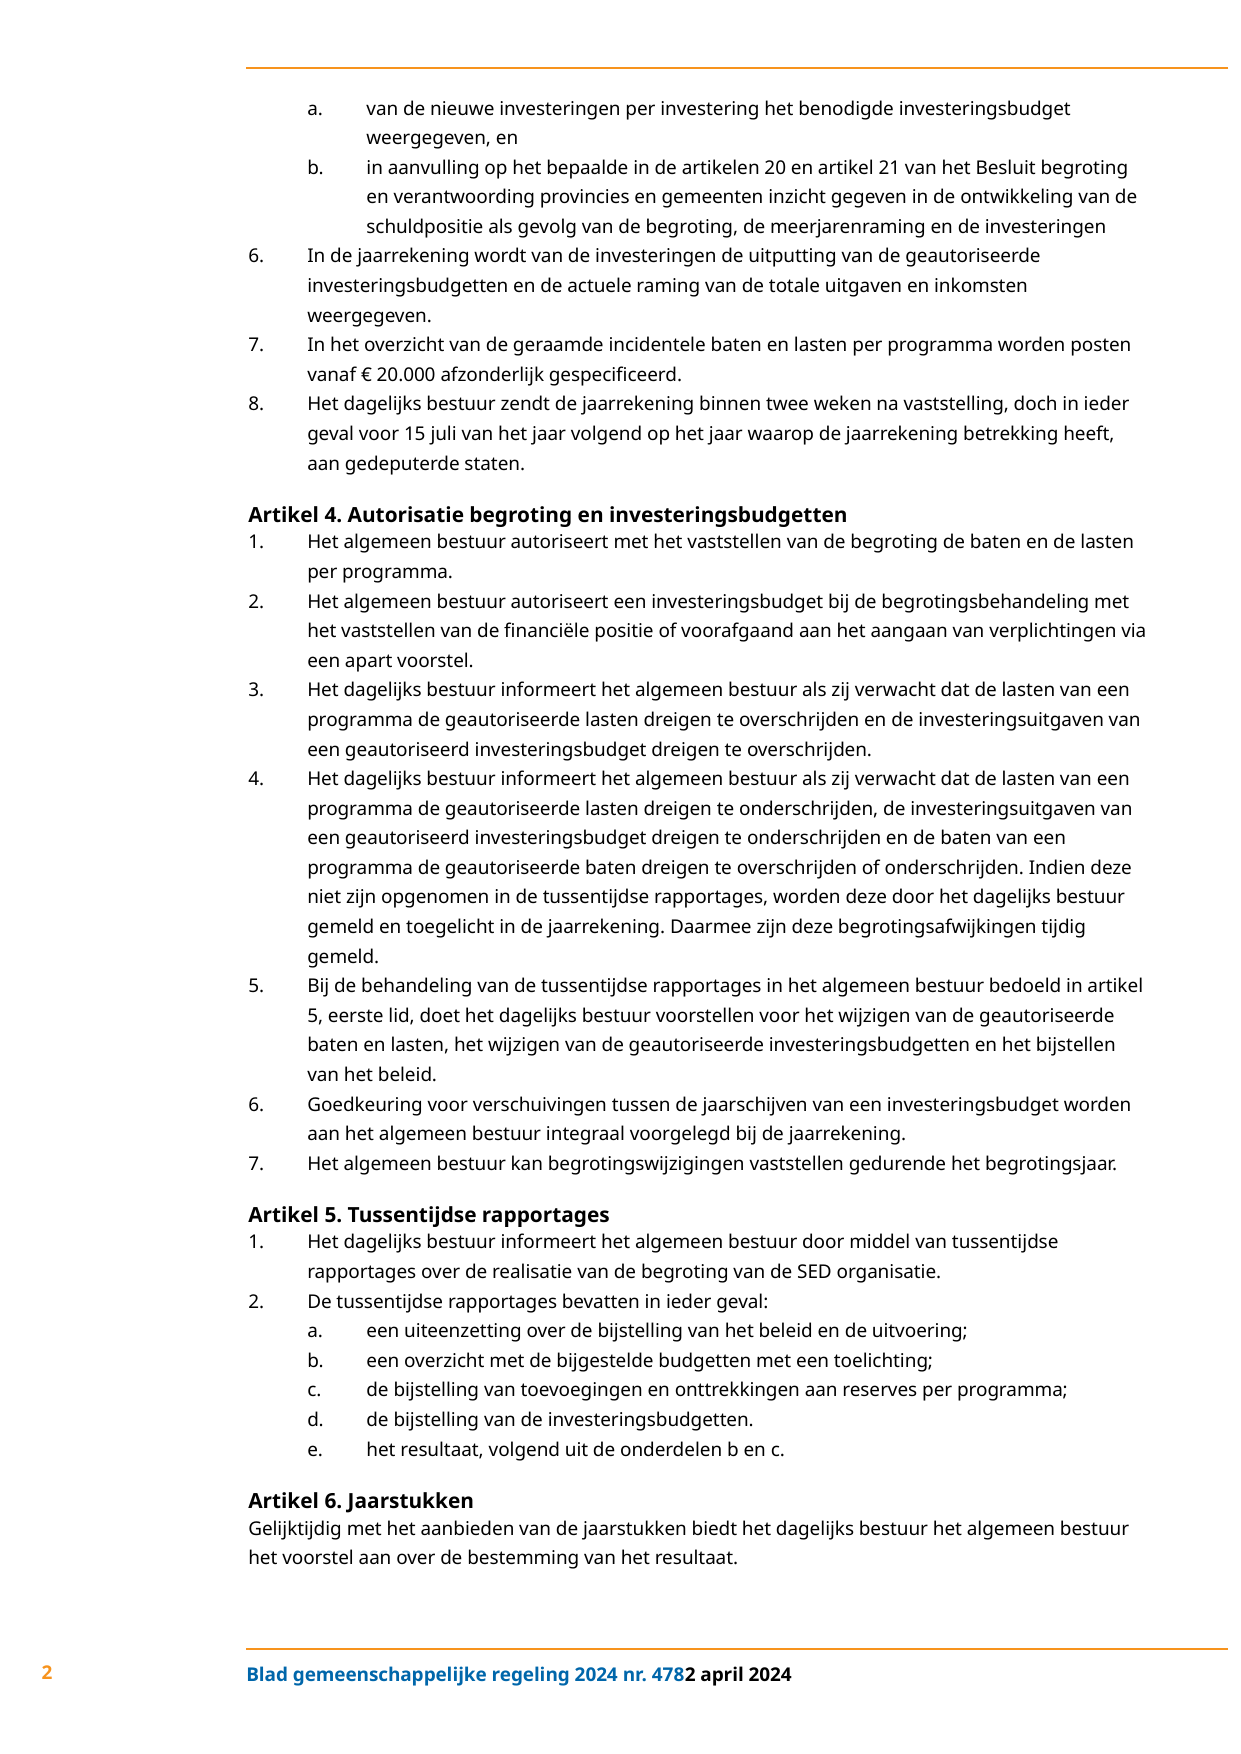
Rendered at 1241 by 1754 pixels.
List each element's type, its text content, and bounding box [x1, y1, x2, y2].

text Gelijktijdig met het aanbieden van de jaarstukken biedt het dagelijks bestuur het algemeen bestuur het voorstel aan over de bestemming van het resultaat. [248, 1515, 1152, 1570]
list Bij de behandeling van de tussentijdse rapportages in het algemeen bestuur bedoeld in artikel 5, eerste lid, doet het dagelijks bestuur voorstellen voor het wijzigen van de geautoriseerde baten en lasten, het wijzigen van de geautoriseerde investeringsbudgetten en het bijstellen van het beleid. [248, 972, 1152, 1087]
list een uiteenzetting over de bijstelling van het beleid en de uitvoering; [307, 1317, 1152, 1343]
list In het overzicht van de geraamde incidentele baten en lasten per programma worden posten vanaf € 20.000 afzonderlijk gespecificeerd. [248, 331, 1152, 387]
list de bijstelling van de investeringsbudgetten. [307, 1406, 1152, 1432]
list Goedkeuring voor verschuivingen tussen de jaarschijven van een investeringsbudget worden aan het algemeen bestuur integraal voorgelegd bij de jaarrekening. [248, 1091, 1152, 1146]
text Artikel 5. Tussentijdse rapportages [248, 1200, 1152, 1229]
list de bijstelling van toevoegingen en onttrekkingen aan reserves per programma; [307, 1377, 1152, 1402]
text Artikel 4. Autorisatie begroting en investeringsbudgetten [248, 500, 1152, 529]
list De tussentijdse rapportages bevatten in ieder geval: [248, 1288, 1152, 1314]
list In de jaarrekening wordt van de investeringen de uitputting van de geautoriseerde investeringsbudgetten en de actuele raming van de totale uitgaven en inkomsten weergegeven. [248, 243, 1152, 328]
list een overzicht met de bijgestelde budgetten met een toelichting; [307, 1347, 1152, 1373]
list Het dagelijks bestuur informeert het algemeen bestuur door middel van tussentijdse rapportages over de realisatie van de begroting van de SED organisatie. [248, 1229, 1152, 1284]
list Het algemeen bestuur kan begrotingswijzigingen vaststellen gedurende het begrotingsjaar. [248, 1150, 1152, 1176]
picture [41, 47, 231, 172]
list het resultaat, volgend uit de onderdelen b en c. [307, 1436, 1152, 1462]
text Artikel 6. Jaarstukken [248, 1486, 1152, 1515]
list van de nieuwe investeringen per investering het benodigde investeringsbudget weergegeven, en [307, 95, 1152, 150]
list in aanvulling op het bepaalde in de artikelen 20 en artikel 21 van het Besluit begroting en verantwoording provincies en gemeenten inzicht gegeven in de ontwikkeling van de schuldpositie als gevolg van de begroting, de meerjarenraming en de investeringen [307, 154, 1152, 239]
list Het algemeen bestuur autoriseert met het vaststellen van de begroting de baten en de lasten per programma. [248, 529, 1152, 584]
list Het dagelijks bestuur informeert het algemeen bestuur als zij verwacht dat de lasten van een programma de geautoriseerde lasten dreigen te onderschrijden, de investeringsuitgaven van een geautoriseerd investeringsbudget dreigen te onderschrijden en de baten van een programma de geautoriseerde baten dreigen te overschrijden of onderschrijden. Indien deze niet zijn opgenomen in de tussentijdse rapportages, worden deze door het dagelijks bestuur gemeld en toegelicht in de jaarrekening. Daarmee zijn deze begrotingsafwijkingen tijdig gemeld. [248, 765, 1152, 968]
list Het algemeen bestuur autoriseert een investeringsbudget bij de begrotingsbehandeling met het vaststellen van de financiële positie of voorafgaand aan het aangaan van verplichtingen via een apart voorstel. [248, 588, 1152, 673]
list Het dagelijks bestuur informeert het algemeen bestuur als zij verwacht dat de lasten van een programma de geautoriseerde lasten dreigen te overschrijden en de investeringsuitgaven van een geautoriseerd investeringsbudget dreigen te overschrijden. [248, 677, 1152, 761]
list Het dagelijks bestuur zendt de jaarrekening binnen twee weken na vaststelling, doch in ieder geval voor 15 juli van het jaar volgend op het jaar waarop de jaarrekening betrekking heeft, aan gedeputerde staten. [248, 391, 1152, 476]
